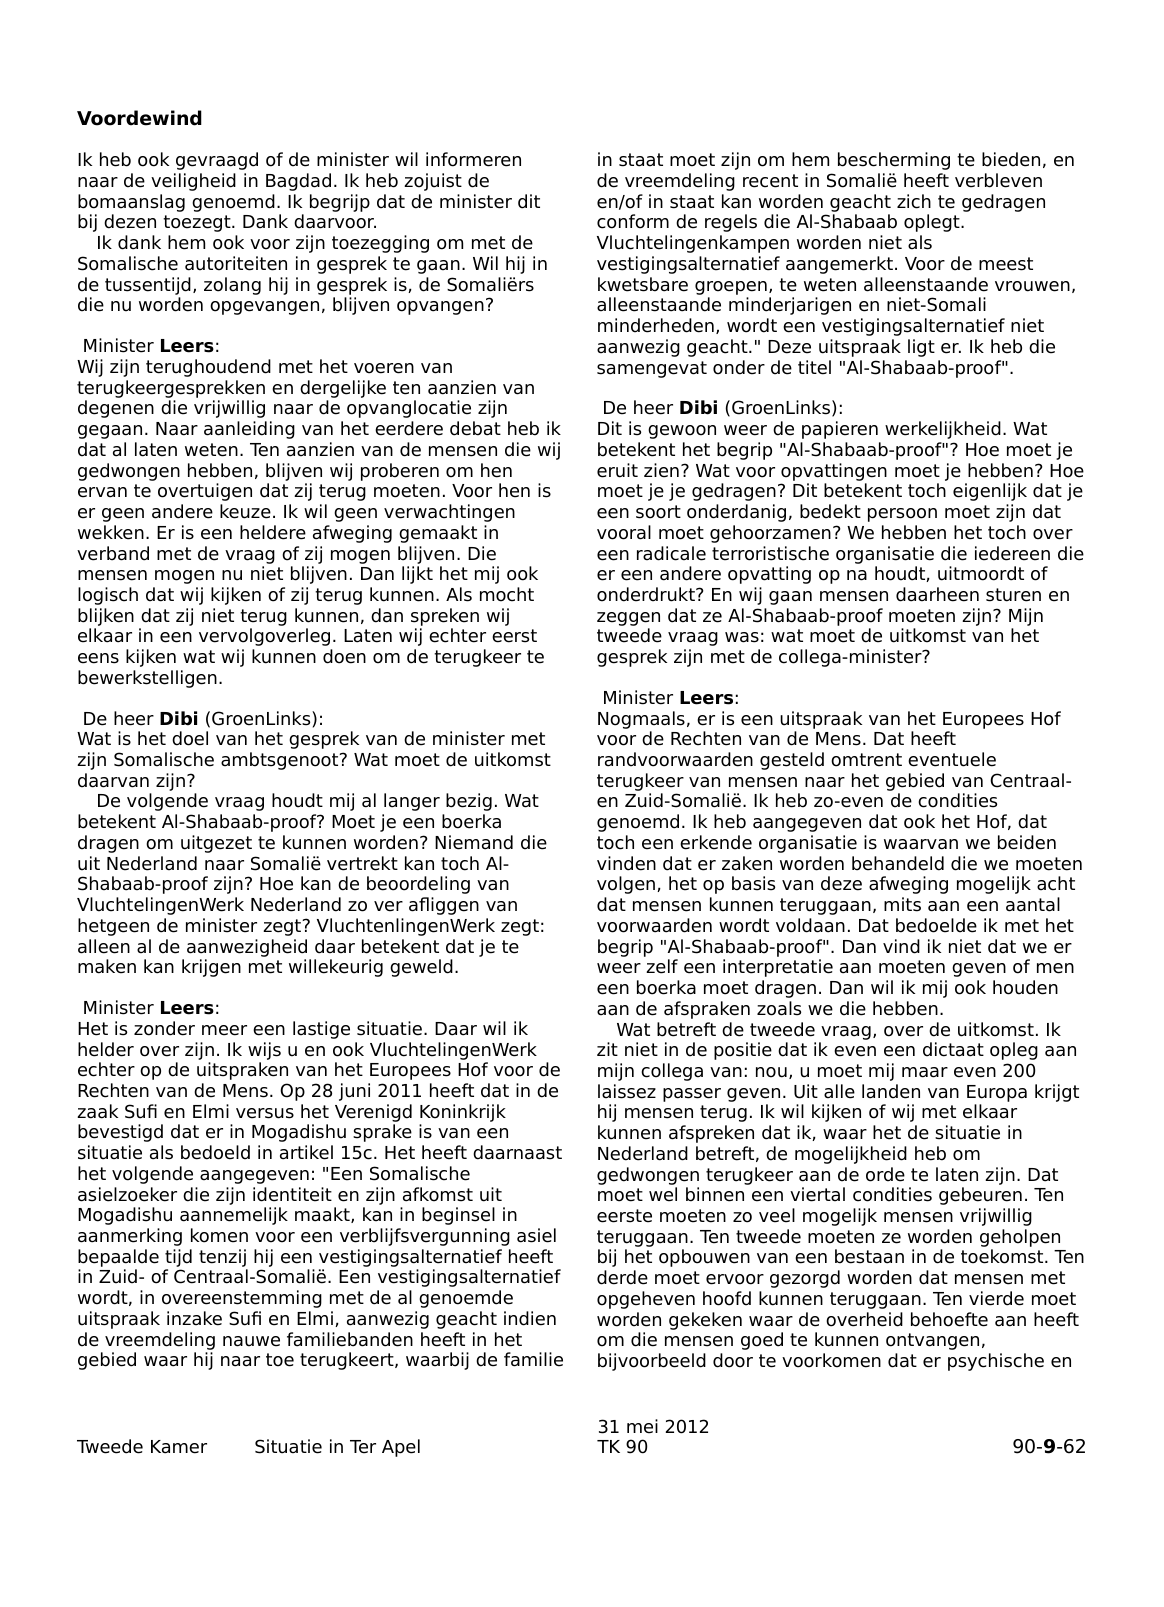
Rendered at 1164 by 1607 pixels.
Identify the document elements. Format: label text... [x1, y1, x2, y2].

text Minister Leers: [77, 998, 567, 1019]
text Nogmaals, er is een uitspraak van het Europees Hof voor de Rechten van de Mens. Dat heeft randvoorwaarden gesteld omtrent eventuele terugkeer van mensen naar het gebied van Centraal- en Zuid-Somalië. Ik heb zo-even de condities genoemd. Ik heb aangegeven dat ook het Hof, dat toch een erkende organisatie is waarvan we beiden vinden dat er zaken worden behandeld die we moeten volgen, het op basis van deze afweging mogelijk acht dat mensen kunnen teruggaan, mits aan een aantal voorwaarden wordt voldaan. Dat bedoelde ik met het begrip "Al-Shabaab-proof". Dan vind ik niet dat we er weer zelf een interpretatie aan moeten geven of men een boerka moet dragen. Dan wil ik mij ook houden aan de afspraken zoals we die hebben. [596, 708, 1087, 1019]
text Wat is het doel van het gesprek van de minister met zijn Somalische ambtsgenoot? Wat moet de uitkomst daarvan zijn? [77, 729, 567, 791]
text Ik heb ook gevraagd of de minister wil informeren naar de veiligheid in Bagdad. Ik heb zojuist de bomaanslag genoemd. Ik begrijp dat de minister dit bij dezen toezegt. Dank daarvoor. [77, 150, 567, 233]
text in staat moet zijn om hem bescherming te bieden, en de vreemdeling recent in Somalië heeft verbleven en/of in staat kan worden geacht zich te gedragen conform de regels die Al-Shabaab oplegt. Vluchtelingenkampen worden niet als vestigingsalternatief aangemerkt. Voor de meest kwetsbare groepen, te weten alleenstaande vrouwen, alleenstaande minderjarigen en niet-Somali minderheden, wordt een vestigingsalternatief niet aanwezig geacht." Deze uitspraak ligt er. Ik heb die samengevat onder de titel "Al-Shabaab-proof". [596, 150, 1087, 378]
text Dit is gewoon weer de papieren werkelijkheid. Wat betekent het begrip "Al-Shabaab-proof"? Hoe moet je eruit zien? Wat voor opvattingen moet je hebben? Hoe moet je je gedragen? Dit betekent toch eigenlijk dat je een soort onderdanig, bedekt persoon moet zijn dat vooral moet gehoorzamen? We hebben het toch over een radicale terroristische organisatie die iedereen die er een andere opvatting op na houdt, uitmoordt of onderdrukt? En wij gaan mensen daarheen sturen en zeggen dat ze Al-Shabaab-proof moeten zijn? Mijn tweede vraag was: wat moet de uitkomst van het gesprek zijn met de collega-minister? [596, 419, 1087, 668]
text Wij zijn terughoudend met het voeren van terugkeergesprekken en dergelijke ten aanzien van degenen die vrijwillig naar de opvanglocatie zijn gegaan. Naar aanleiding van het eerdere debat heb ik dat al laten weten. Ten aanzien van de mensen die wij gedwongen hebben, blijven wij proberen om hen ervan te overtuigen dat zij terug moeten. Voor hen is er geen andere keuze. Ik wil geen verwachtingen wekken. Er is een heldere afweging gemaakt in verband met de vraag of zij mogen blijven. Die mensen mogen nu niet blijven. Dan lijkt het mij ook logisch dat wij kijken of zij terug kunnen. Als mocht blijken dat zij niet terug kunnen, dan spreken wij elkaar in een vervolgoverleg. Laten wij echter eerst eens kijken wat wij kunnen doen om de terugkeer te bewerkstelligen. [77, 357, 567, 688]
text De heer Dibi (GroenLinks): [596, 398, 1087, 419]
text De volgende vraag houdt mij al langer bezig. Wat betekent Al-Shabaab-proof? Moet je een boerka dragen om uitgezet te kunnen worden? Niemand die uit Nederland naar Somalië vertrekt kan toch Al-Shabaab-proof zijn? Hoe kan de beoordeling van VluchtelingenWerk Nederland zo ver afliggen van hetgeen de minister zegt? VluchtenlingenWerk zegt: alleen al de aanwezigheid daar betekent dat je te maken kan krijgen met willekeurig geweld. [77, 791, 567, 978]
text Het is zonder meer een lastige situatie. Daar wil ik helder over zijn. Ik wijs u en ook VluchtelingenWerk echter op de uitspraken van het Europees Hof voor de Rechten van de Mens. Op 28 juni 2011 heeft dat in de zaak Sufi en Elmi versus het Verenigd Koninkrijk bevestigd dat er in Mogadishu sprake is van een situatie als bedoeld in artikel 15c. Het heeft daarnaast het volgende aangegeven: "Een Somalische asielzoeker die zijn identiteit en zijn afkomst uit Mogadishu aannemelijk maakt, kan in beginsel in aanmerking komen voor een verblijfsvergunning asiel bepaalde tijd tenzij hij een vestigingsalternatief heeft in Zuid- of Centraal-Somalië. Een vestigingsalternatief wordt, in overeenstemming met de al genoemde uitspraak inzake Sufi en Elmi, aanwezig geacht indien de vreemdeling nauwe familiebanden heeft in het gebied waar hij naar toe terugkeert, waarbij de familie [77, 1019, 567, 1371]
text Minister Leers: [77, 336, 567, 357]
text Minister Leers: [596, 688, 1087, 708]
text De heer Dibi (GroenLinks): [77, 708, 567, 729]
text Wat betreft de tweede vraag, over de uitkomst. Ik zit niet in de positie dat ik even een dictaat opleg aan mijn collega van: nou, u moet mij maar even 200 laissez passer geven. Uit alle landen van Europa krijgt hij mensen terug. Ik wil kijken of wij met elkaar kunnen afspreken dat ik, waar het de situatie in Nederland betreft, de mogelijkheid heb om gedwongen terugkeer aan de orde te laten zijn. Dat moet wel binnen een viertal condities gebeuren. Ten eerste moeten zo veel mogelijk mensen vrijwillig teruggaan. Ten tweede moeten ze worden geholpen bij het opbouwen van een bestaan in de toekomst. Ten derde moet ervoor gezorgd worden dat mensen met opgeheven hoofd kunnen teruggaan. Ten vierde moet worden gekeken waar de overheid behoefte aan heeft om die mensen goed te kunnen ontvangen, bijvoorbeeld door te voorkomen dat er psychische en [596, 1019, 1087, 1372]
text Ik dank hem ook voor zijn toezegging om met de Somalische autoriteiten in gesprek te gaan. Wil hij in de tussentijd, zolang hij in gesprek is, de Somaliërs die nu worden opgevangen, blijven opvangen? [77, 233, 567, 316]
